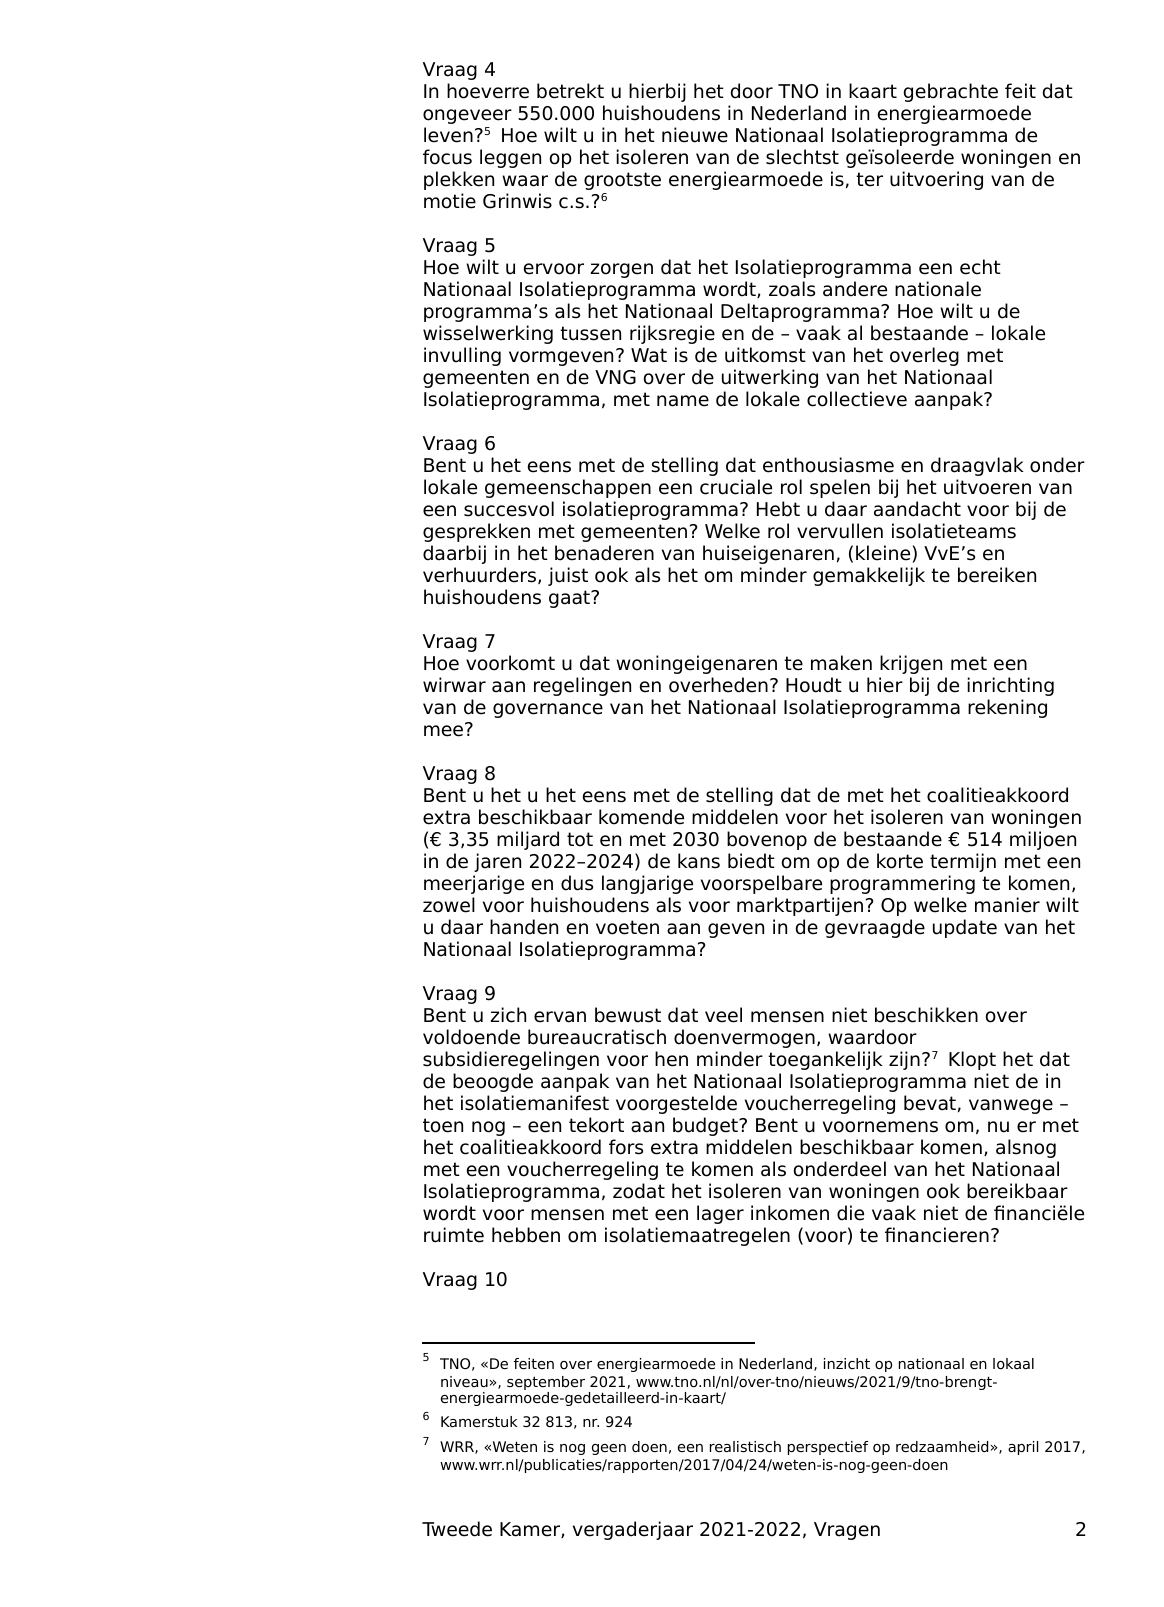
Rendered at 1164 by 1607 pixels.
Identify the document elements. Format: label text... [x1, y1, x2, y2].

text WRR, «Weten is nog geen doen, een realistisch perspectief op redzaamheid», april 2017, www.wrr.nl/publicaties/rapporten/2017/04/24/weten-is-nog-geen-doen [422, 1435, 1087, 1474]
text Vraag 7 [422, 631, 1087, 653]
text Hoe wilt u ervoor zorgen dat het Isolatieprogramma een echt Nationaal Isolatieprogramma wordt, zoals andere nationale programma’s als het Nationaal Deltaprogramma? Hoe wilt u de wisselwerking tussen rijksregie en de – vaak al bestaande – lokale invulling vormgeven? Wat is de uitkomst van het overleg met gemeenten en de VNG over de uitwerking van het Nationaal Isolatieprogramma, met name de lokale collectieve aanpak? [422, 257, 1087, 411]
text Vraag 4 [422, 59, 1087, 81]
text Vraag 8 [422, 763, 1087, 785]
text Bent u het u het eens met de stelling dat de met het coalitieakkoord extra beschikbaar komende middelen voor het isoleren van woningen (€ 3,35 miljard tot en met 2030 bovenop de bestaande € 514 miljoen in de jaren 2022–2024) de kans biedt om op de korte termijn met een meerjarige en dus langjarige voorspelbare programmering te komen, zowel voor huishoudens als voor marktpartijen? Op welke manier wilt u daar handen en voeten aan geven in de gevraagde update van het Nationaal Isolatieprogramma? [422, 785, 1087, 961]
text In hoeverre betrekt u hierbij het door TNO in kaart gebrachte feit dat ongeveer 550.000 huishoudens in Nederland in energiearmoede leven? Hoe wilt u in het nieuwe Nationaal Isolatieprogramma de focus leggen op het isoleren van de slechtst geïsoleerde woningen en plekken waar de grootste energiearmoede is, ter uitvoering van de motie Grinwis c.s.? [422, 81, 1087, 213]
text Vraag 6 [422, 433, 1087, 455]
text Vraag 9 [422, 983, 1087, 1005]
text Hoe voorkomt u dat woningeigenaren te maken krijgen met een wirwar aan regelingen en overheden? Houdt u hier bij de inrichting van de governance van het Nationaal Isolatieprogramma rekening mee? [422, 653, 1087, 741]
text Vraag 5 [422, 235, 1087, 257]
text Kamerstuk 32 813, nr. 924 [422, 1410, 1087, 1432]
text Bent u zich ervan bewust dat veel mensen niet beschikken over voldoende bureaucratisch doenvermogen, waardoor subsidieregelingen voor hen minder toegankelijk zijn? Klopt het dat de beoogde aanpak van het Nationaal Isolatieprogramma niet de in het isolatiemanifest voorgestelde voucherregeling bevat, vanwege – toen nog – een tekort aan budget? Bent u voornemens om, nu er met het coalitieakkoord fors extra middelen beschikbaar komen, alsnog met een voucherregeling te komen als onderdeel van het Nationaal Isolatieprogramma, zodat het isoleren van woningen ook bereikbaar wordt voor mensen met een lager inkomen die vaak niet de financiële ruimte hebben om isolatiemaatregelen (voor) te financieren? [422, 1005, 1087, 1247]
text Bent u het eens met de stelling dat enthousiasme en draagvlak onder lokale gemeenschappen een cruciale rol spelen bij het uitvoeren van een succesvol isolatieprogramma? Hebt u daar aandacht voor bij de gesprekken met gemeenten? Welke rol vervullen isolatieteams daarbij in het benaderen van huiseigenaren, (kleine) VvE’s en verhuurders, juist ook als het om minder gemakkelijk te bereiken huishoudens gaat? [422, 455, 1087, 609]
text TNO, «De feiten over energiearmoede in Nederland, inzicht op nationaal en lokaal niveau», september 2021, www.tno.nl/nl/over-tno/nieuws/2021/9/tno-brengt-energiearmoede-gedetailleerd-in-kaart/ [422, 1352, 1087, 1407]
text Vraag 10 [422, 1269, 1087, 1291]
